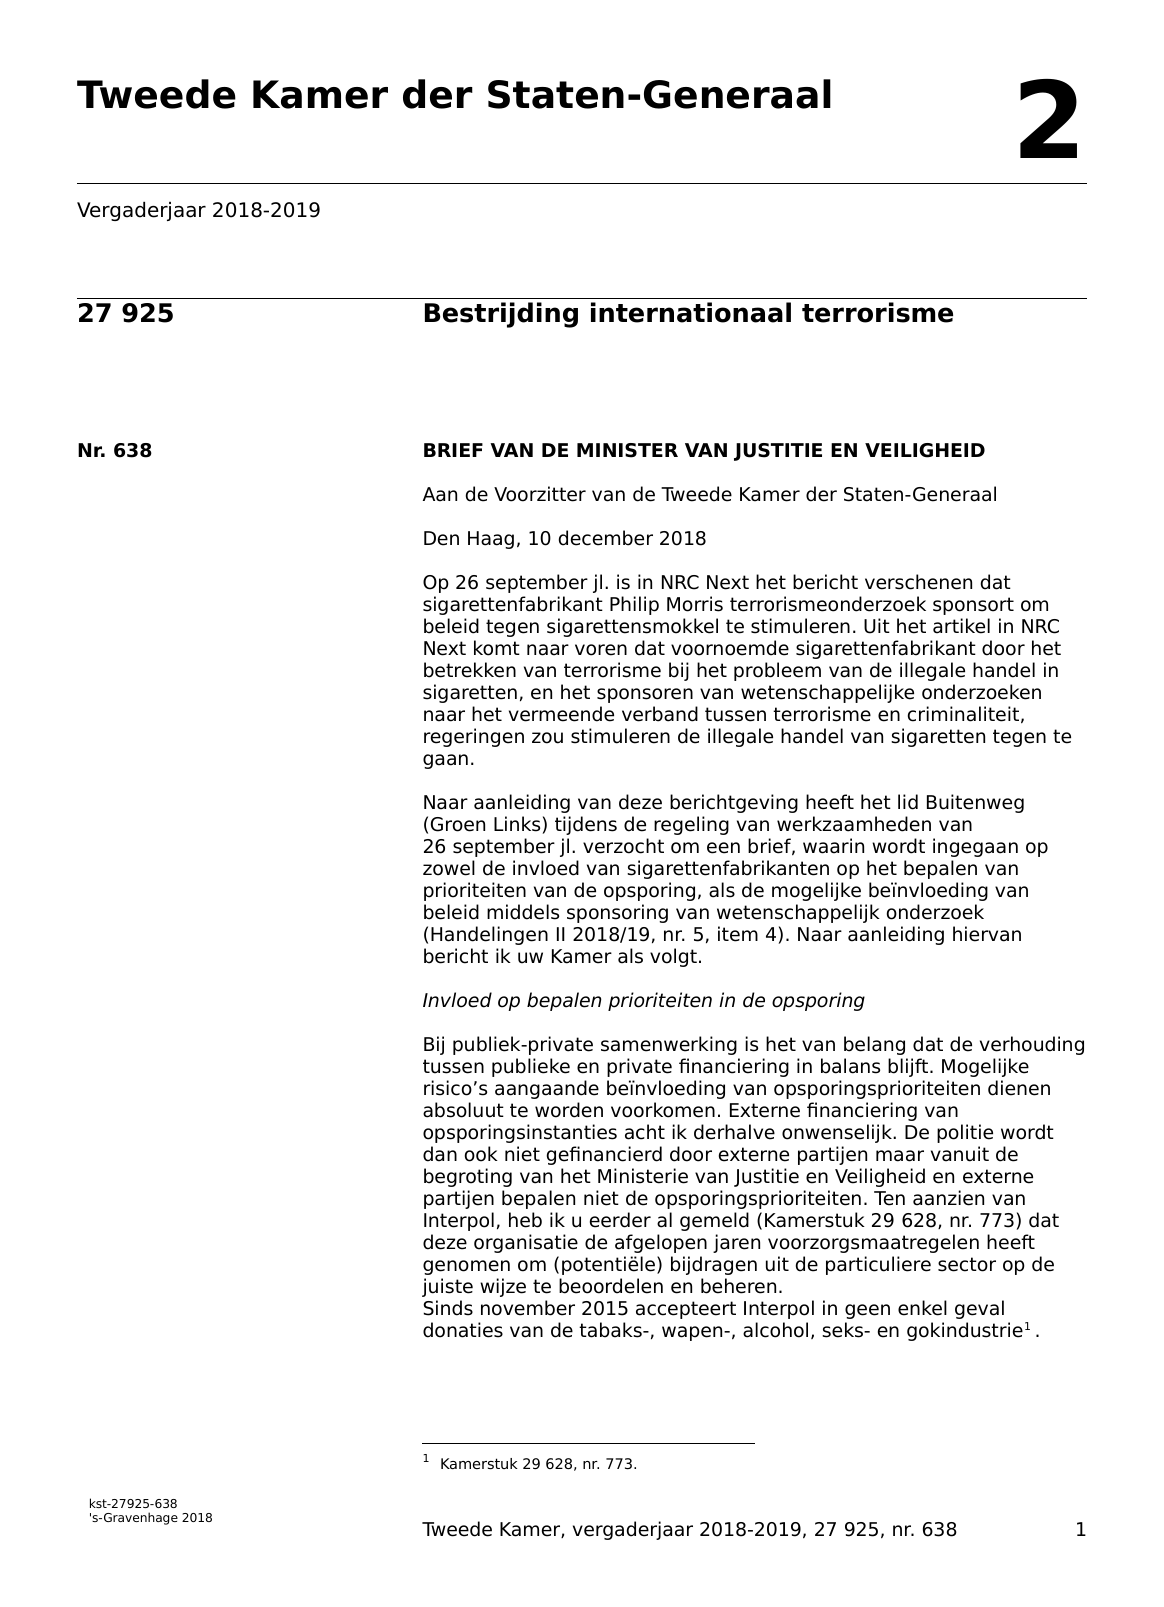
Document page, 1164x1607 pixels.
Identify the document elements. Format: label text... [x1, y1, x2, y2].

subtitle Invloed op bepalen prioriteiten in de opsporing [422, 990, 1087, 1012]
table_cell Vergaderjaar 2018-2019 [77, 184, 1087, 298]
text Sinds november 2015 accepteert Interpol in geen enkel geval donaties van de tabaks-, wapen-, alcohol, seks- en gokindustrie. [422, 1298, 1087, 1342]
text Naar aanleiding van deze berichtgeving heeft het lid Buitenweg (Groen Links) tijdens de regeling van werkzaamheden van 26 september jl. verzocht om een brief, waarin wordt ingegaan op zowel de invloed van sigarettenfabrikanten op het bepalen van prioriteiten van de opsporing, als de mogelijke beïnvloeding van beleid middels sponsoring van wetenschappelijk onderzoek (Handelingen II 2018/19, nr. 5, item 4). Naar aanleiding hiervan bericht ik uw Kamer als volgt. [422, 792, 1087, 968]
table_header 2 [886, 59, 1087, 183]
text Op 26 september jl. is in NRC Next het bericht verschenen dat sigarettenfabrikant Philip Morris terrorismeonderzoek sponsort om beleid tegen sigarettensmokkel te stimuleren. Uit het artikel in NRC Next komt naar voren dat voornoemde sigarettenfabrikant door het betrekken van terrorisme bij het probleem van de illegale handel in sigaretten, en het sponsoren van wetenschappelijke onderzoeken naar het vermeende verband tussen terrorisme en criminaliteit, regeringen zou stimuleren de illegale handel van sigaretten tegen te gaan. [422, 572, 1087, 770]
text Kamerstuk 29 628, nr. 773. [422, 1452, 1087, 1474]
text Aan de Voorzitter van de Tweede Kamer der Staten-Generaal [422, 484, 1087, 506]
text Den Haag, 10 december 2018 [422, 528, 1087, 550]
text kst-27925-638 [88, 1497, 323, 1511]
table_header Tweede Kamer der Staten-Generaal [77, 59, 886, 183]
subtitle 27 925 Bestrijding internationaal terrorisme [77, 299, 1087, 329]
subtitle Nr. 638 BRIEF VAN DE MINISTER VAN JUSTITIE EN VEILIGHEID [77, 440, 1087, 462]
text Bij publiek-private samenwerking is het van belang dat de verhouding tussen publieke en private financiering in balans blijft. Mogelijke risico’s aangaande beïnvloeding van opsporingsprioriteiten dienen absoluut te worden voorkomen. Externe financiering van opsporingsinstanties acht ik derhalve onwenselijk. De politie wordt dan ook niet gefinancierd door externe partijen maar vanuit de begroting van het Ministerie van Justitie en Veiligheid en externe partijen bepalen niet de opsporingsprioriteiten. Ten aanzien van Interpol, heb ik u eerder al gemeld (Kamerstuk 29 628, nr. 773) dat deze organisatie de afgelopen jaren voorzorgsmaatregelen heeft genomen om (potentiële) bijdragen uit de particuliere sector op de juiste wijze te beoordelen en beheren. [422, 1034, 1087, 1298]
text 's-Gravenhage 2018 [88, 1511, 323, 1525]
